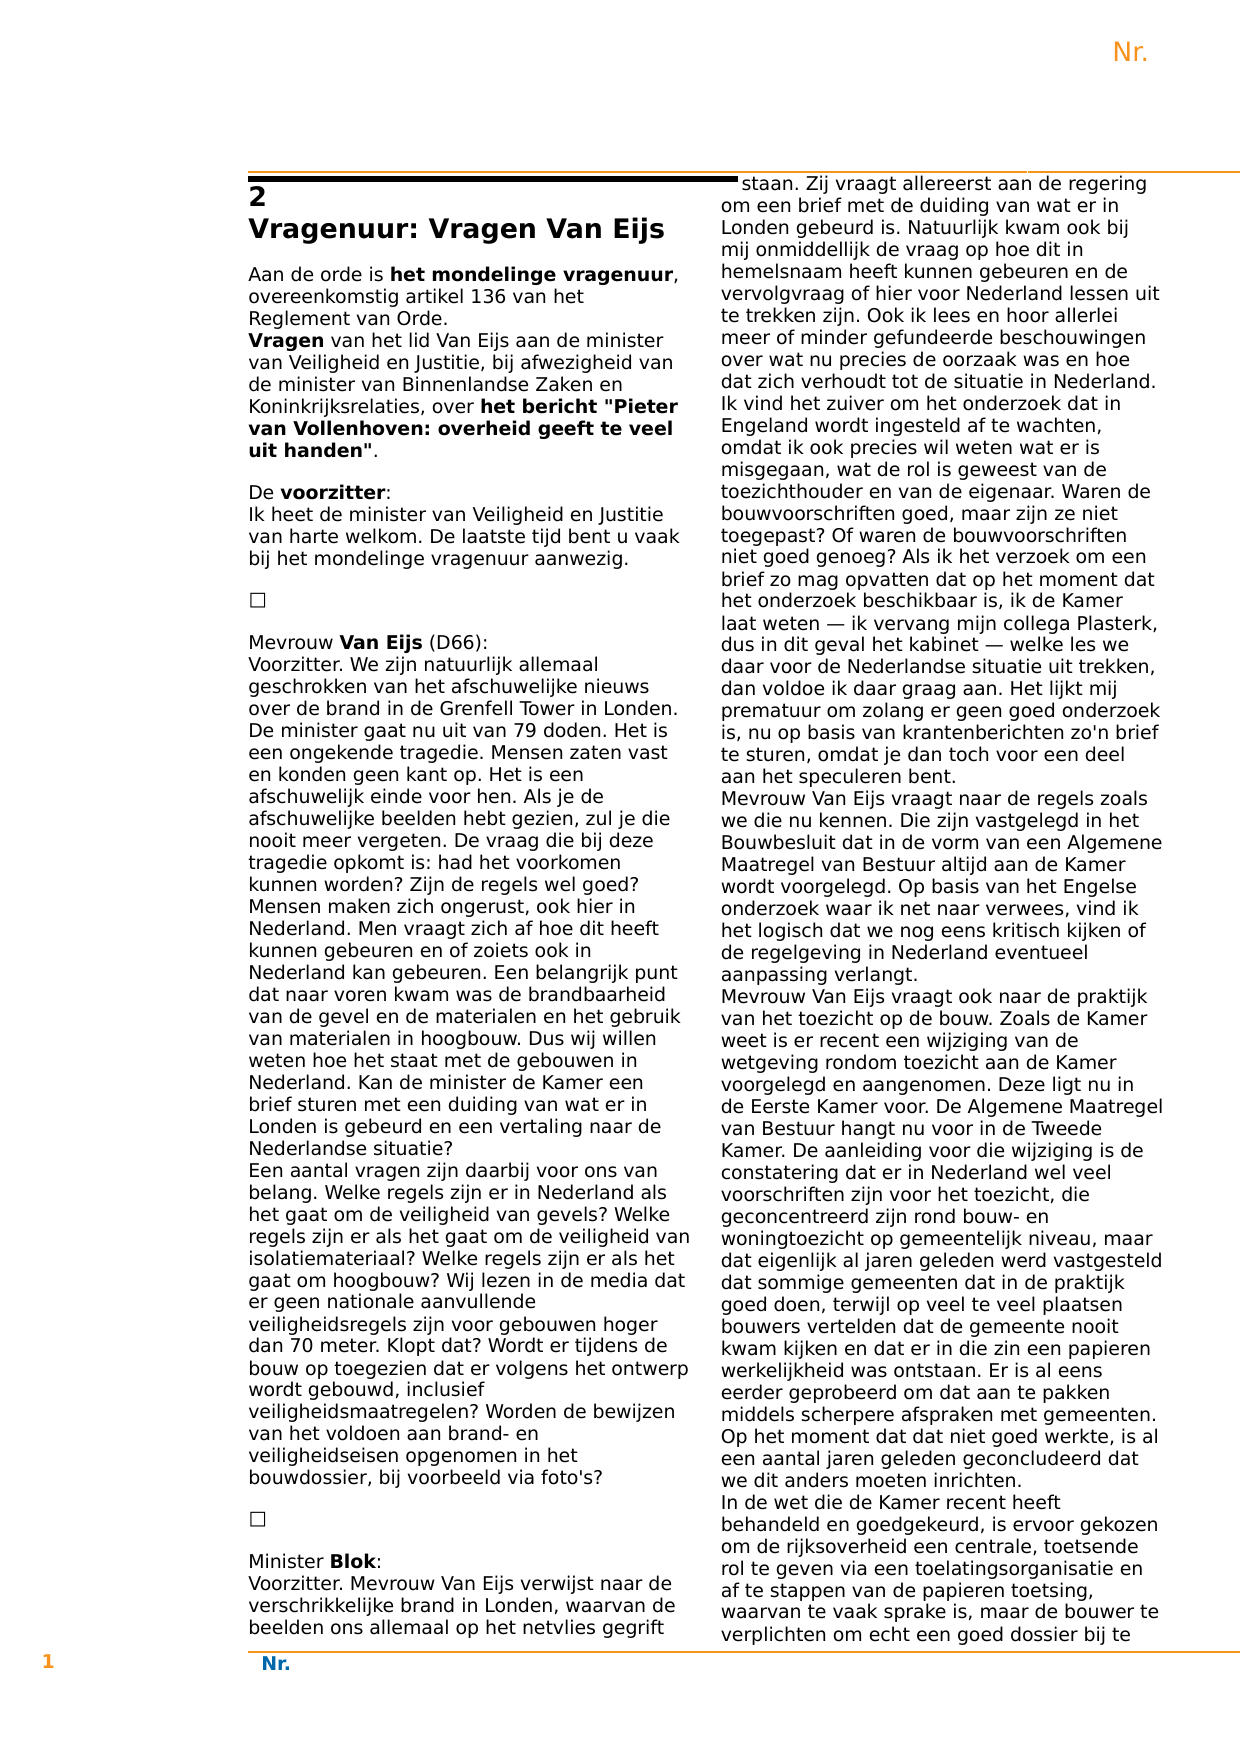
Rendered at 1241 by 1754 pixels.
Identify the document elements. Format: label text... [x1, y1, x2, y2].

text ⬜ [248, 590, 691, 612]
text Een aantal vragen zijn daarbij voor ons van belang. Welke regels zijn er in Nederland als het gaat om de veiligheid van gevels? Welke regels zijn er als het gaat om de veiligheid van isolatiemateriaal? Welke regels zijn er als het gaat om hoogbouw? Wij lezen in de media dat er geen nationale aanvullende veiligheidsregels zijn voor gebouwen hoger dan 70 meter. Klopt dat? Wordt er tijdens de bouw op toegezien dat er volgens het ontwerp wordt gebouwd, inclusief veiligheidsmaatregelen? Worden de bewijzen van het voldoen aan brand- en veiligheidseisen opgenomen in het bouwdossier, bij voorbeeld via foto's? [248, 1159, 691, 1489]
text staan. Zij vraagt allereerst aan de regering om een brief met de duiding van wat er in Londen gebeurd is. Natuurlijk kwam ook bij mij onmiddellijk de vraag op hoe dit in hemelsnaam heeft kunnen gebeuren en de vervolgvraag of hier voor Nederland lessen uit te trekken zijn. Ook ik lees en hoor allerlei meer of minder gefundeerde beschouwingen over wat nu precies de oorzaak was en hoe dat zich verhoudt tot de situatie in Nederland. [721, 173, 1163, 393]
title 2 Vragenuur: Vragen Van Eijs [248, 182, 691, 244]
text Voorzitter. Mevrouw Van Eijs verwijst naar de verschrikkelijke brand in Londen, waarvan de beelden ons allemaal op het netvlies gegrift [248, 1573, 691, 1639]
text De voorzitter: [248, 482, 691, 504]
text Aan de orde is het mondelinge vragenuur, overeenkomstig artikel 136 van het Reglement van Orde. [248, 264, 691, 330]
text Mevrouw Van Eijs (D66): [248, 632, 691, 654]
text Ik vind het zuiver om het onderzoek dat in Engeland wordt ingesteld af te wachten, omdat ik ook precies wil weten wat er is misgegaan, wat de rol is geweest van de toezichthouder en van de eigenaar. Waren de bouwvoorschriften goed, maar zijn ze niet toegepast? Of waren de bouwvoorschriften niet goed genoeg? Als ik het verzoek om een brief zo mag opvatten dat op het moment dat het onderzoek beschikbaar is, ik de Kamer laat weten — ik vervang mijn collega Plasterk, dus in dit geval het kabinet — welke les we daar voor de Nederlandse situatie uit trekken, dan voldoe ik daar graag aan. Het lijkt mij prematuur om zolang er geen goed onderzoek is, nu op basis van krantenberichten zo'n brief te sturen, omdat je dan toch voor een deel aan het speculeren bent. [721, 393, 1163, 788]
text Voorzitter. We zijn natuurlijk allemaal geschrokken van het afschuwelijke nieuws over de brand in de Grenfell Tower in Londen. De minister gaat nu uit van 79 doden. Het is een ongekende tragedie. Mensen zaten vast en konden geen kant op. Het is een afschuwelijk einde voor hen. Als je de afschuwelijke beelden hebt gezien, zul je die nooit meer vergeten. De vraag die bij deze tragedie opkomt is: had het voorkomen kunnen worden? Zijn de regels wel goed? Mensen maken zich ongerust, ook hier in Nederland. Men vraagt zich af hoe dit heeft kunnen gebeuren en of zoiets ook in Nederland kan gebeuren. Een belangrijk punt dat naar voren kwam was de brandbaarheid van de gevel en de materialen en het gebruik van materialen in hoogbouw. Dus wij willen weten hoe het staat met de gebouwen in Nederland. Kan de minister de Kamer een brief sturen met een duiding van wat er in Londen is gebeurd en een vertaling naar de Nederlandse situatie? [248, 654, 691, 1159]
text Minister Blok: [248, 1551, 691, 1573]
text Mevrouw Van Eijs vraagt ook naar de praktijk van het toezicht op de bouw. Zoals de Kamer weet is er recent een wijziging van de wetgeving rondom toezicht aan de Kamer voorgelegd en aangenomen. Deze ligt nu in de Eerste Kamer voor. De Algemene Maatregel van Bestuur hangt nu voor in de Tweede Kamer. De aanleiding voor die wijziging is de constatering dat er in Nederland wel veel voorschriften zijn voor het toezicht, die geconcentreerd zijn rond bouw- en woningtoezicht op gemeentelijk niveau, maar dat eigenlijk al jaren geleden werd vastgesteld dat sommige gemeenten dat in de praktijk goed doen, terwijl op veel te veel plaatsen bouwers vertelden dat de gemeente nooit kwam kijken en dat er in die zin een papieren werkelijkheid was ontstaan. Er is al eens eerder geprobeerd om dat aan te pakken middels scherpere afspraken met gemeenten. Op het moment dat dat niet goed werkte, is al een aantal jaren geleden geconcludeerd dat we dit anders moeten inrichten. [721, 986, 1163, 1492]
text ⬜ [248, 1509, 691, 1531]
text Mevrouw Van Eijs vraagt naar de regels zoals we die nu kennen. Die zijn vastgelegd in het Bouwbesluit dat in de vorm van een Algemene Maatregel van Bestuur altijd aan de Kamer wordt voorgelegd. Op basis van het Engelse onderzoek waar ik net naar verwees, vind ik het logisch dat we nog eens kritisch kijken of de regelgeving in Nederland eventueel aanpassing verlangt. [721, 788, 1163, 986]
text In de wet die de Kamer recent heeft behandeld en goedgekeurd, is ervoor gekozen om de rijksoverheid een centrale, toetsende rol te geven via een toelatingsorganisatie en af te stappen van de papieren toetsing, waarvan te vaak sprake is, maar de bouwer te verplichten om echt een goed dossier bij te [721, 1492, 1163, 1645]
text Vragen van het lid Van Eijs aan de minister van Veiligheid en Justitie, bij afwezigheid van de minister van Binnenlandse Zaken en Koninkrijksrelaties, over het bericht "Pieter van Vollenhoven: overheid geeft te veel uit handen". [248, 330, 691, 462]
text Ik heet de minister van Veiligheid en Justitie van harte welkom. De laatste tijd bent u vaak bij het mondelinge vragenuur aanwezig. [248, 504, 691, 570]
